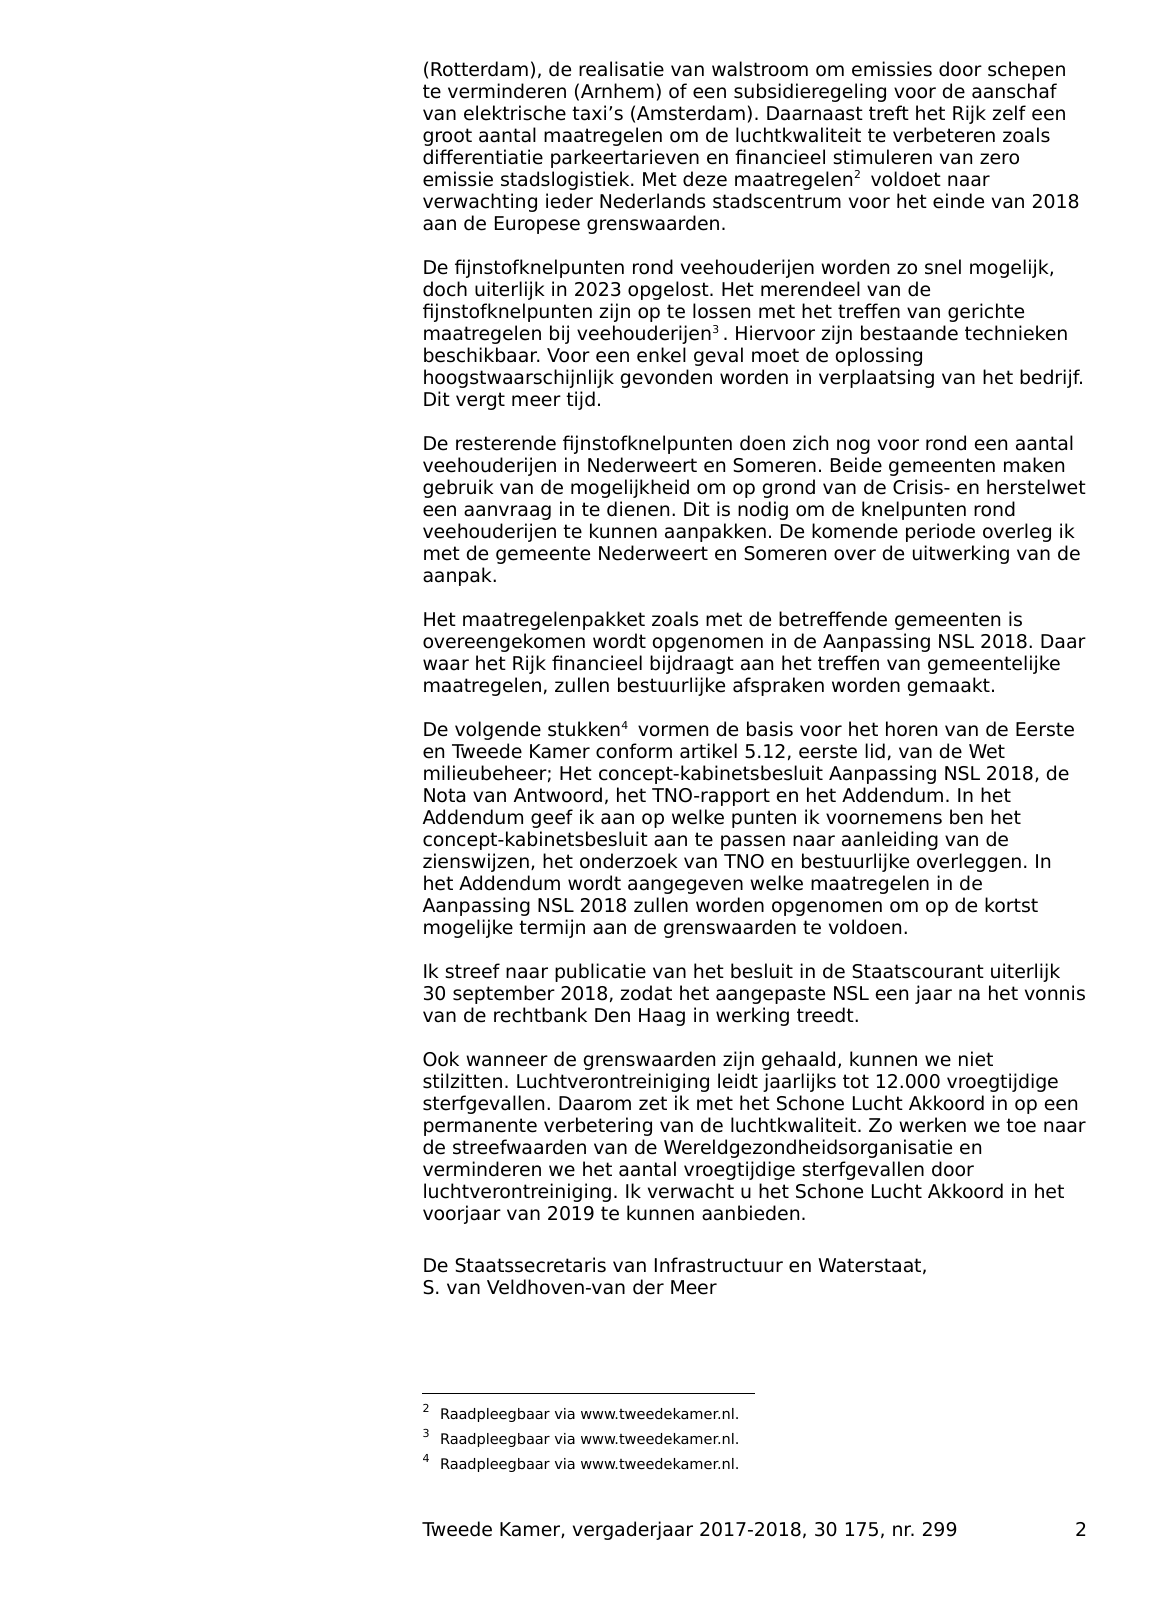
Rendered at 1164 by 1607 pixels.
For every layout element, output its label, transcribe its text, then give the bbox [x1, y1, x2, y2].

text Ik streef naar publicatie van het besluit in de Staatscourant uiterlijk 30 september 2018, zodat het aangepaste NSL een jaar na het vonnis van de rechtbank Den Haag in werking treedt. [422, 961, 1087, 1027]
text Ook wanneer de grenswaarden zijn gehaald, kunnen we niet stilzitten. Luchtverontreiniging leidt jaarlijks tot 12.000 vroegtijdige sterfgevallen. Daarom zet ik met het Schone Lucht Akkoord in op een permanente verbetering van de luchtkwaliteit. Zo werken we toe naar de streefwaarden van de Wereldgezondheidsorganisatie en verminderen we het aantal vroegtijdige sterfgevallen door luchtverontreiniging. Ik verwacht u het Schone Lucht Akkoord in het voorjaar van 2019 te kunnen aanbieden. [422, 1049, 1087, 1225]
text Raadpleegbaar via www.tweedekamer.nl. [422, 1402, 1087, 1424]
text (Rotterdam), de realisatie van walstroom om emissies door schepen te verminderen (Arnhem) of een subsidieregeling voor de aanschaf van elektrische taxi’s (Amsterdam). Daarnaast treft het Rijk zelf een groot aantal maatregelen om de luchtkwaliteit te verbeteren zoals differentiatie parkeertarieven en financieel stimuleren van zero emissie stadslogistiek. Met deze maatregelen voldoet naar verwachting ieder Nederlands stadscentrum voor het einde van 2018 aan de Europese grenswaarden. [422, 59, 1087, 235]
text Raadpleegbaar via www.tweedekamer.nl. [422, 1427, 1087, 1449]
text De fijnstofknelpunten rond veehouderijen worden zo snel mogelijk, doch uiterlijk in 2023 opgelost. Het merendeel van de fijnstofknelpunten zijn op te lossen met het treffen van gerichte maatregelen bij veehouderijen. Hiervoor zijn bestaande technieken beschikbaar. Voor een enkel geval moet de oplossing hoogstwaarschijnlijk gevonden worden in verplaatsing van het bedrijf. Dit vergt meer tijd. [422, 257, 1087, 411]
text Raadpleegbaar via www.tweedekamer.nl. [422, 1452, 1087, 1474]
text De resterende fijnstofknelpunten doen zich nog voor rond een aantal veehouderijen in Nederweert en Someren. Beide gemeenten maken gebruik van de mogelijkheid om op grond van de Crisis- en herstelwet een aanvraag in te dienen. Dit is nodig om de knelpunten rond veehouderijen te kunnen aanpakken. De komende periode overleg ik met de gemeente Nederweert en Someren over de uitwerking van de aanpak. [422, 433, 1087, 587]
text De volgende stukken vormen de basis voor het horen van de Eerste en Tweede Kamer conform artikel 5.12, eerste lid, van de Wet milieubeheer; Het concept-kabinetsbesluit Aanpassing NSL 2018, de Nota van Antwoord, het TNO-rapport en het Addendum. In het Addendum geef ik aan op welke punten ik voornemens ben het concept-kabinetsbesluit aan te passen naar aanleiding van de zienswijzen, het onderzoek van TNO en bestuurlijke overleggen. In het Addendum wordt aangegeven welke maatregelen in de Aanpassing NSL 2018 zullen worden opgenomen om op de kortst mogelijke termijn aan de grenswaarden te voldoen. [422, 719, 1087, 939]
text Het maatregelenpakket zoals met de betreffende gemeenten is overeengekomen wordt opgenomen in de Aanpassing NSL 2018. Daar waar het Rijk financieel bijdraagt aan het treffen van gemeentelijke maatregelen, zullen bestuurlijke afspraken worden gemaakt. [422, 609, 1087, 697]
text De Staatssecretaris van Infrastructuur en Waterstaat, S. van Veldhoven-van der Meer [422, 1255, 1087, 1299]
